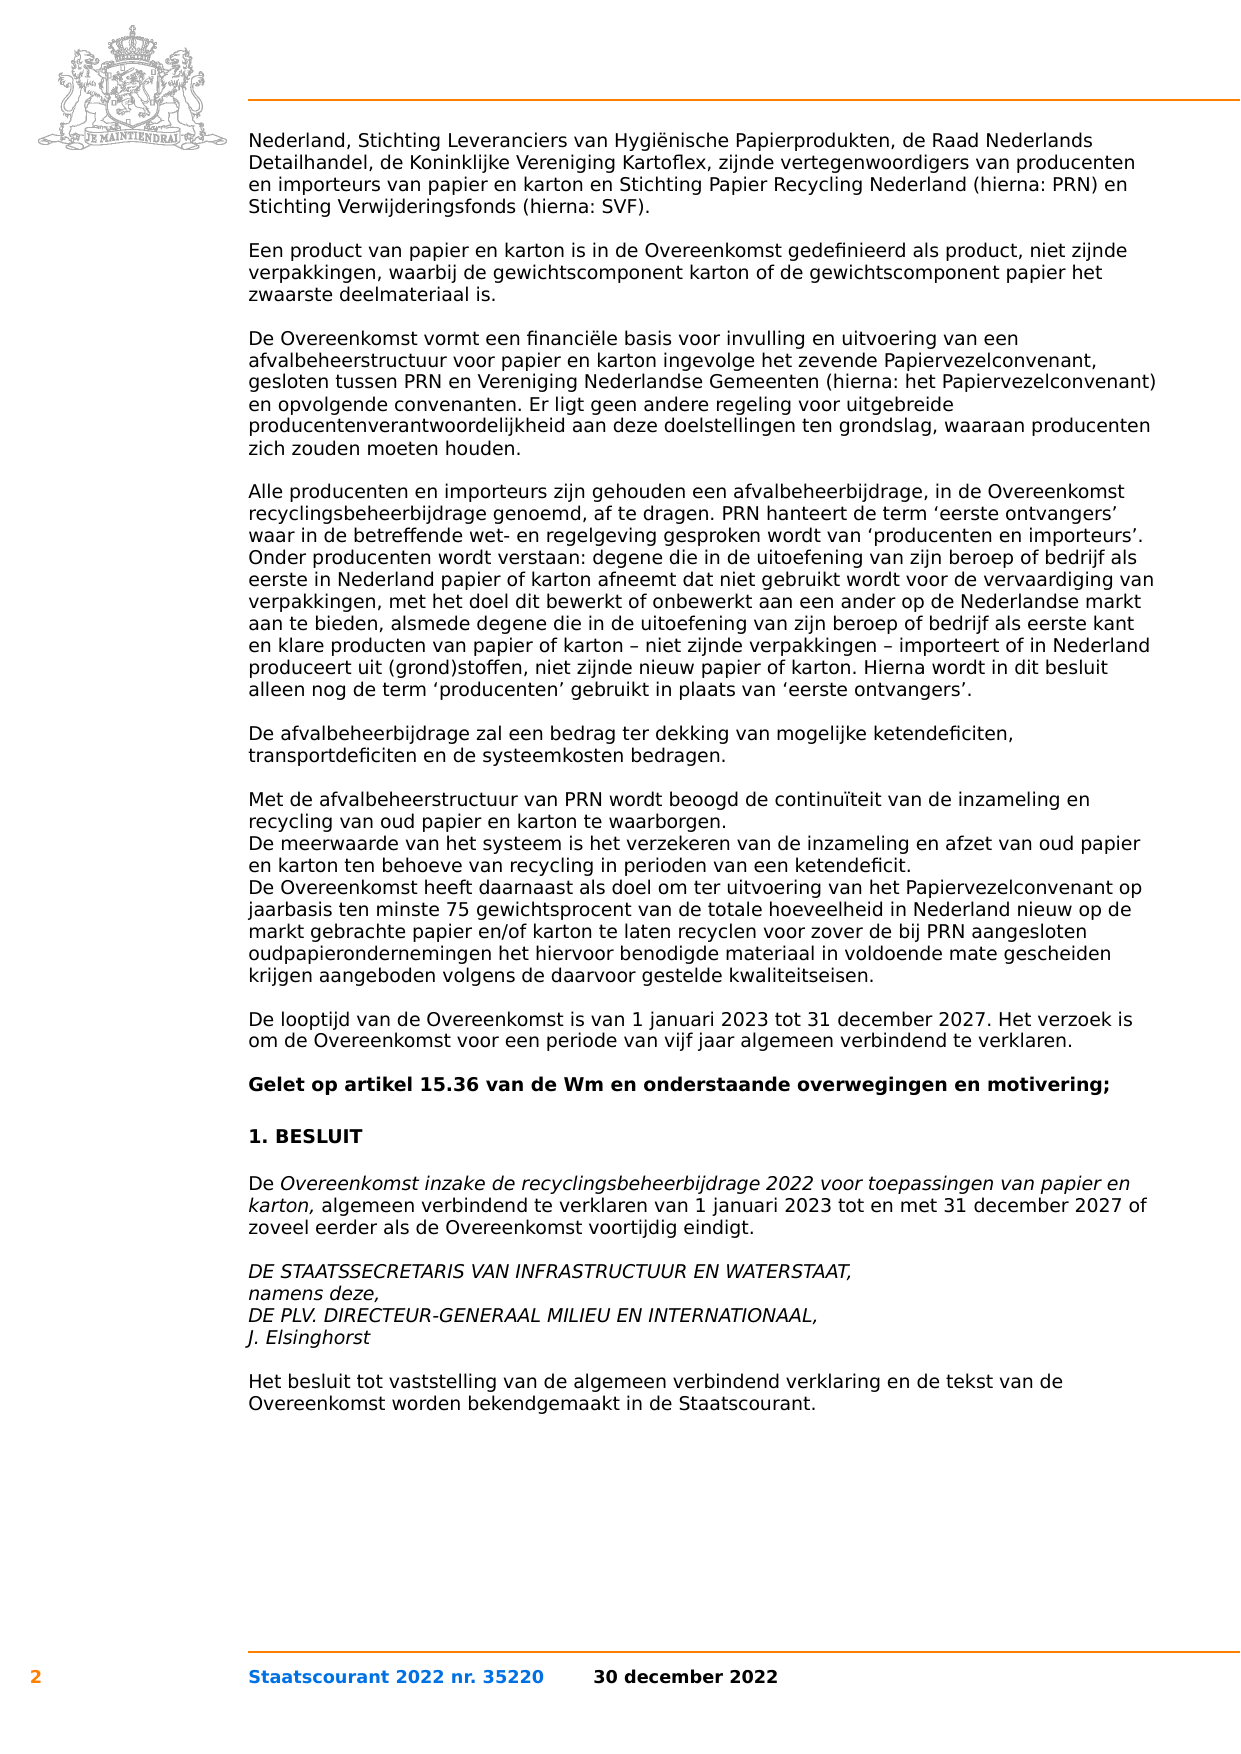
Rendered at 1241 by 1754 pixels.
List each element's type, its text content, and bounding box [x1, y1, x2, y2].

text De looptijd van de Overeenkomst is van 1 januari 2023 tot 31 december 2027. Het verzoek is om de Overeenkomst voor een periode van vijf jaar algemeen verbindend te verklaren. [248, 1008, 1163, 1052]
text De Overeenkomst inzake de recyclingsbeheerbijdrage 2022 voor toepassingen van papier en karton, algemeen verbindend te verklaren van 1 januari 2023 tot en met 31 december 2027 of zoveel eerder als de Overeenkomst voortijdig eindigt. [248, 1173, 1163, 1239]
subtitle 1. BESLUIT [248, 1126, 1163, 1148]
text Alle producenten en importeurs zijn gehouden een afvalbeheerbijdrage, in de Overeenkomst recyclingsbeheerbijdrage genoemd, af te dragen. PRN hanteert de term ‘eerste ontvangers’ waar in de betreffende wet- en regelgeving gesproken wordt van ‘producenten en importeurs’. Onder producenten wordt verstaan: degene die in de uitoefening van zijn beroep of bedrijf als eerste in Nederland papier of karton afneemt dat niet gebruikt wordt voor de vervaardiging van verpakkingen, met het doel dit bewerkt of onbewerkt aan een ander op de Nederlandse markt aan te bieden, alsmede degene die in de uitoefening van zijn beroep of bedrijf als eerste kant en klare producten van papier of karton – niet zijnde verpakkingen – importeert of in Nederland produceert uit (grond)stoffen, niet zijnde nieuw papier of karton. Hierna wordt in dit besluit alleen nog de term ‘producenten’ gebruikt in plaats van ‘eerste ontvangers’. [248, 481, 1163, 701]
text Een product van papier en karton is in de Overeenkomst gedefinieerd als product, niet zijnde verpakkingen, waarbij de gewichtscomponent karton of de gewichtscomponent papier het zwaarste deelmateriaal is. [248, 240, 1163, 306]
text Het besluit tot vaststelling van de algemeen verbindend verklaring en de tekst van de Overeenkomst worden bekendgemaakt in de Staatscourant. [248, 1371, 1163, 1415]
text De Overeenkomst heeft daarnaast als doel om ter uitvoering van het Papiervezelconvenant op jaarbasis ten minste 75 gewichtsprocent van de totale hoeveelheid in Nederland nieuw op de markt gebrachte papier en/of karton te laten recyclen voor zover de bij PRN aangesloten oudpapierondernemingen het hiervoor benodigde materiaal in voldoende mate gescheiden krijgen aangeboden volgens de daarvoor gestelde kwaliteitseisen. [248, 877, 1163, 987]
text Gelet op artikel 15.36 van de Wm en onderstaande overwegingen en motivering; [248, 1074, 1163, 1096]
text De Overeenkomst vormt een financiële basis voor invulling en uitvoering van een afvalbeheerstructuur voor papier en karton ingevolge het zevende Papiervezelconvenant, gesloten tussen PRN en Vereniging Nederlandse Gemeenten (hierna: het Papiervezelconvenant) en opvolgende convenanten. Er ligt geen andere regeling voor uitgebreide producentenverantwoordelijkheid aan deze doelstellingen ten grondslag, waaraan producenten zich zouden moeten houden. [248, 327, 1163, 459]
picture [38, 25, 227, 150]
text Nederland, Stichting Leveranciers van Hygiënische Papierprodukten, de Raad Nederlands Detailhandel, de Koninklijke Vereniging Kartoflex, zijnde vertegenwoordigers van producenten en importeurs van papier en karton en Stichting Papier Recycling Nederland (hierna: PRN) en Stichting Verwijderingsfonds (hierna: SVF). [248, 130, 1163, 218]
text De meerwaarde van het systeem is het verzekeren van de inzameling en afzet van oud papier en karton ten behoeve van recycling in perioden van een ketendeficit. [248, 833, 1163, 877]
text Met de afvalbeheerstructuur van PRN wordt beoogd de continuïteit van de inzameling en recycling van oud papier en karton te waarborgen. [248, 789, 1163, 833]
text DE STAATSSECRETARIS VAN INFRASTRUCTUUR EN WATERSTAAT, namens deze, DE PLV. DIRECTEUR-GENERAAL MILIEU EN INTERNATIONAAL, J. Elsinghorst [248, 1261, 1163, 1349]
text De afvalbeheerbijdrage zal een bedrag ter dekking van mogelijke ketendeficiten, transportdeficiten en de systeemkosten bedragen. [248, 723, 1163, 767]
